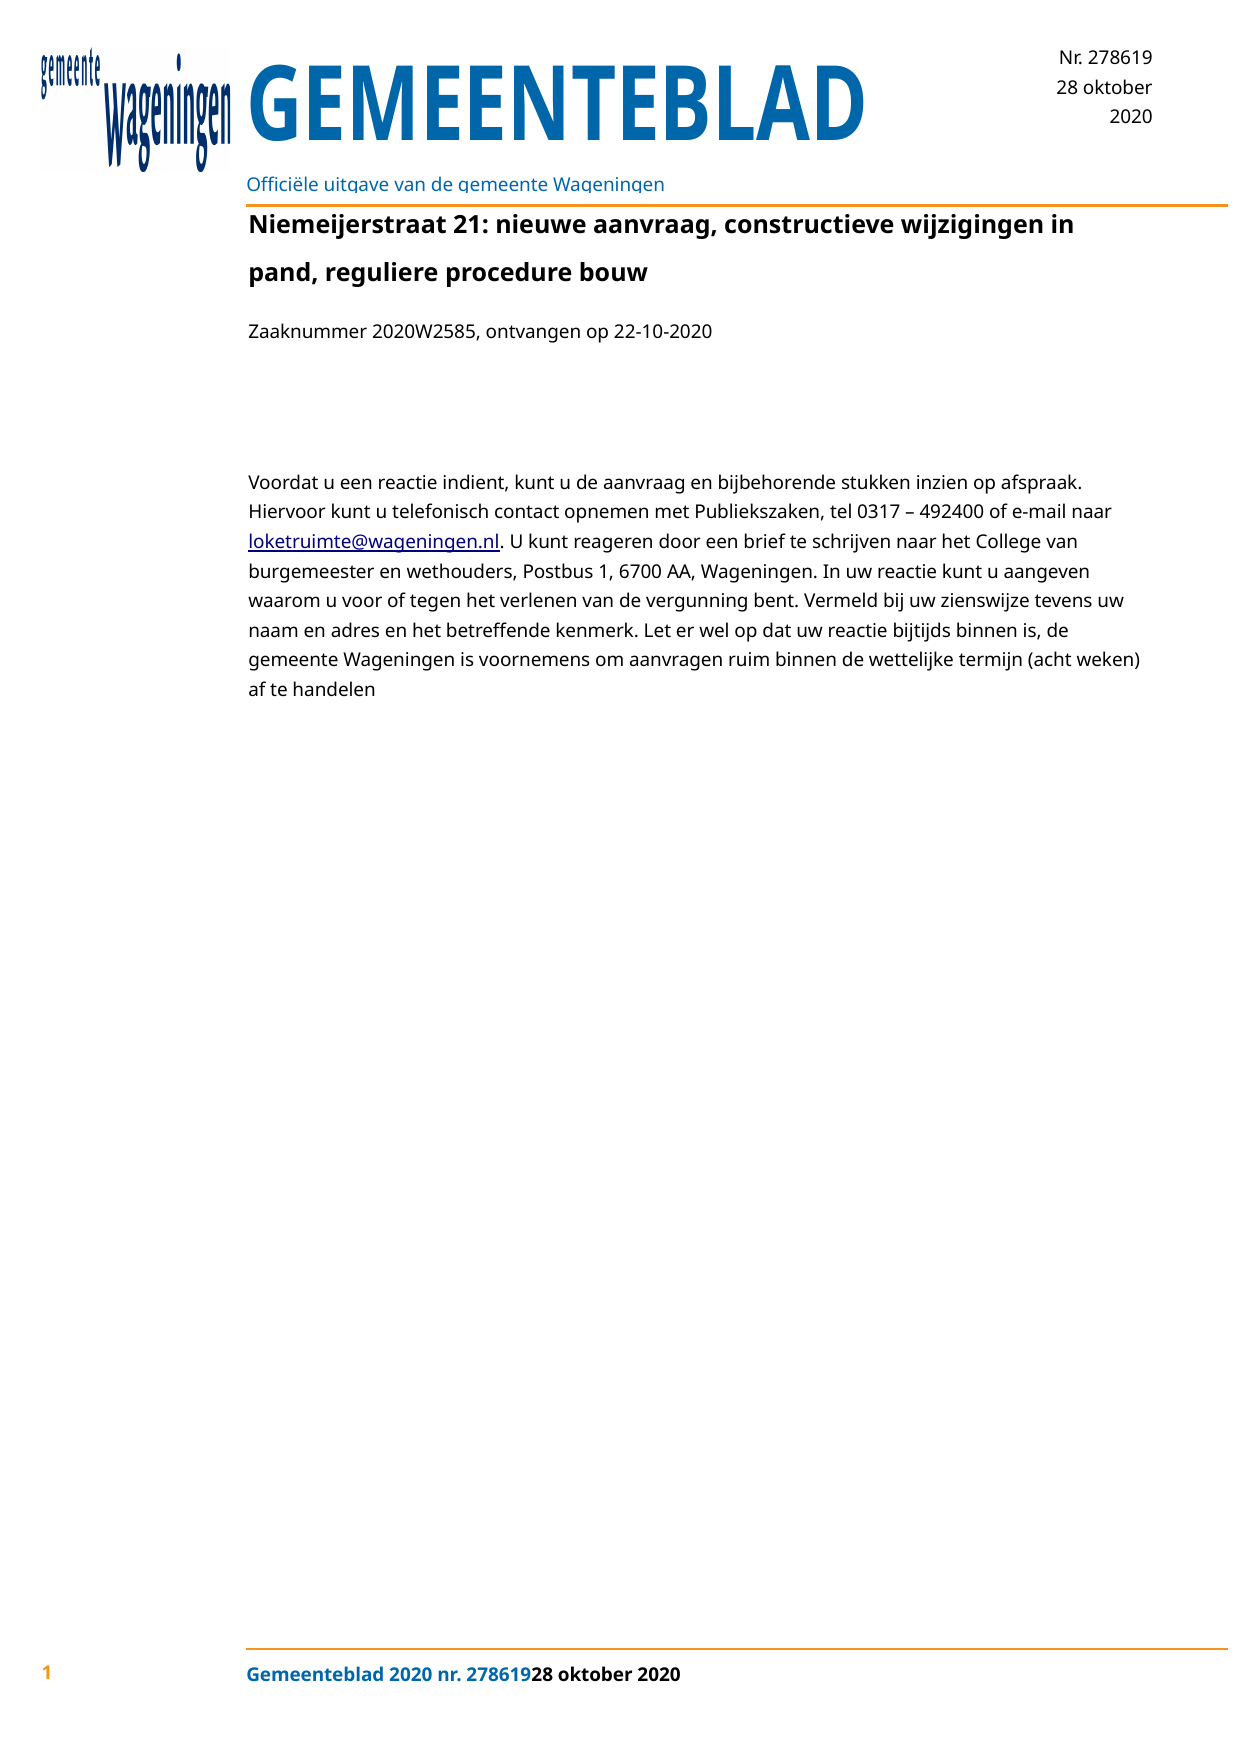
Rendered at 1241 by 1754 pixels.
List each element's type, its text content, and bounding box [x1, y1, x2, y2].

text Zaaknummer 2020W2585, ontvangen op 22-10-2020 [248, 318, 1152, 344]
text Niemeijerstraat 21: nieuwe aanvraag, constructieve wijzigingen in pand, reguliere procedure bouw [248, 207, 1152, 288]
picture [41, 47, 231, 172]
text Voordat u een reactie indient, kunt u de aanvraag en bijbehorende stukken inzien op afspraak. Hiervoor kunt u telefonisch contact opnemen met Publiekszaken, tel 0317 – 492400 of e-mail naar loketruimte@wageningen.nl. U kunt reageren door een brief te schrijven naar het College van burgemeester en wethouders, Postbus 1, 6700 AA, Wageningen. In uw reactie kunt u aangeven waarom u voor of tegen het verlenen van de vergunning bent. Vermeld bij uw zienswijze tevens uw naam en adres en het betreffende kenmerk. Let er wel op dat uw reactie bijtijds binnen is, de gemeente Wageningen is voornemens om aanvragen ruim binnen de wettelijke termijn (acht weken) af te handelen [248, 469, 1152, 702]
